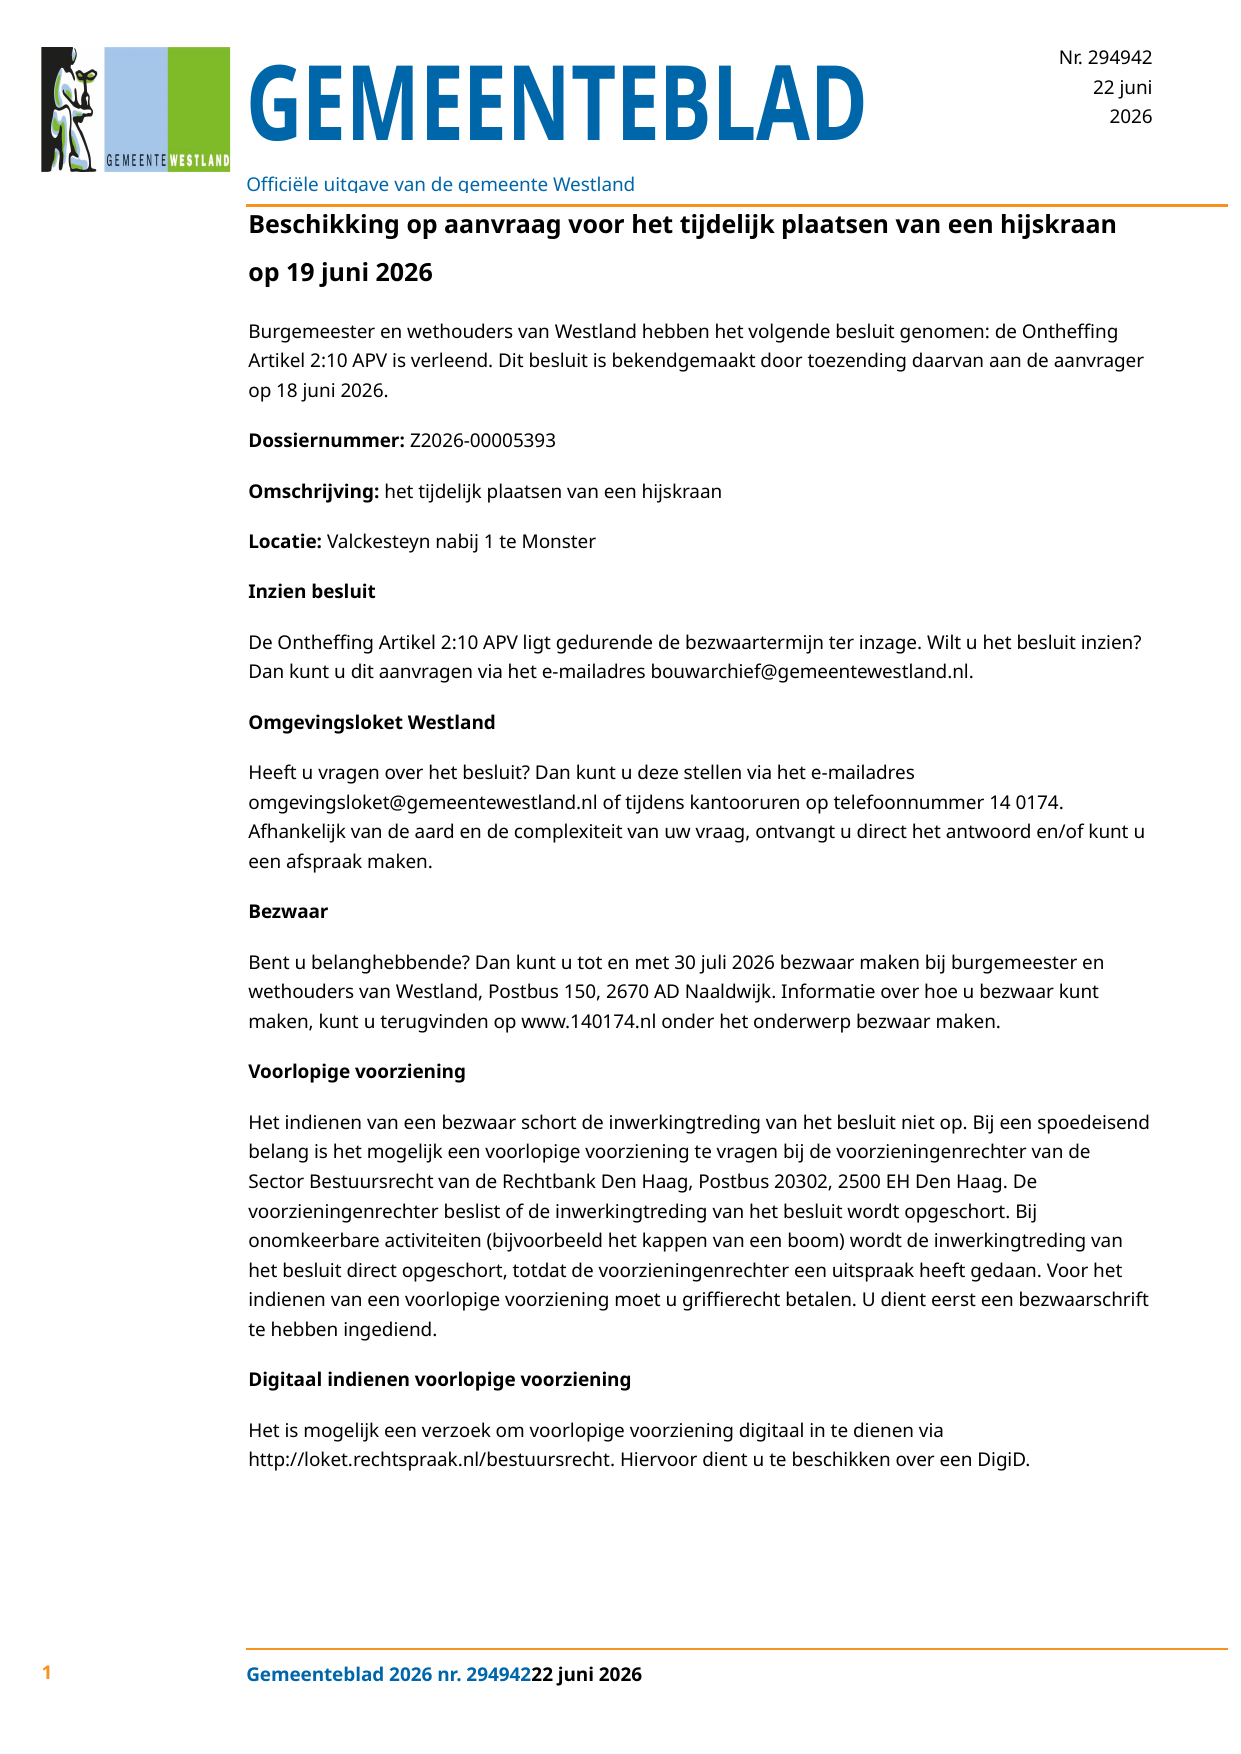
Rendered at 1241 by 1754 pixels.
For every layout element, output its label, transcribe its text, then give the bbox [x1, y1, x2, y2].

text Inzien besluit [248, 579, 1152, 604]
text Het is mogelijk een verzoek om voorlopige voorziening digitaal in te dienen via http://loket.rechtspraak.nl/bestuursrecht. Hiervoor dient u te beschikken over een DigiD. [248, 1417, 1152, 1472]
text Locatie: Valckesteyn nabij 1 te Monster [248, 528, 1152, 554]
text Digitaal indienen voorlopige voorziening [248, 1367, 1152, 1392]
text Burgemeester en wethouders van Westland hebben het volgende besluit genomen: de Ontheffing Artikel 2:10 APV is verleend. Dit besluit is bekendgemaakt door toezending daarvan aan de aanvrager op 18 juni 2026. [248, 318, 1152, 403]
text Beschikking op aanvraag voor het tijdelijk plaatsen van een hijskraan op 19 juni 2026 [248, 207, 1152, 288]
text Heeft u vragen over het besluit? Dan kunt u deze stellen via het e-mailadres omgevingsloket@gemeentewestland.nl of tijdens kantooruren op telefoonnummer 14 0174. Afhankelijk van de aard en de complexiteit van uw vraag, ontvangt u direct het antwoord en/of kunt u een afspraak maken. [248, 759, 1152, 874]
text Bezwaar [248, 899, 1152, 924]
text Dossiernummer: Z2026-00005393 [248, 427, 1152, 453]
text Bent u belanghebbende? Dan kunt u tot en met 30 juli 2026 bezwaar maken bij burgemeester en wethouders van Westland, Postbus 150, 2670 AD Naaldwijk. Informatie over hoe u bezwaar kunt maken, kunt u terugvinden op www.140174.nl onder het onderwerp bezwaar maken. [248, 949, 1152, 1034]
picture [41, 47, 231, 172]
text Omschrijving: het tijdelijk plaatsen van een hijskraan [248, 478, 1152, 504]
text De Ontheffing Artikel 2:10 APV ligt gedurende de bezwaartermijn ter inzage. Wilt u het besluit inzien? Dan kunt u dit aanvragen via het e-mailadres bouwarchief@gemeentewestland.nl. [248, 629, 1152, 684]
text Omgevingsloket Westland [248, 709, 1152, 735]
text Voorlopige voorziening [248, 1059, 1152, 1084]
text Het indienen van een bezwaar schort de inwerkingtreding van het besluit niet op. Bij een spoedeisend belang is het mogelijk een voorlopige voorziening te vragen bij de voorzieningenrechter van de Sector Bestuursrecht van de Rechtbank Den Haag, Postbus 20302, 2500 EH Den Haag. De voorzieningenrechter beslist of de inwerkingtreding van het besluit wordt opgeschort. Bij onomkeerbare activiteiten (bijvoorbeeld het kappen van een boom) wordt de inwerkingtreding van het besluit direct opgeschort, totdat de voorzieningenrechter een uitspraak heeft gedaan. Voor het indienen van een voorlopige voorziening moet u griffierecht betalen. U dient eerst een bezwaarschrift te hebben ingediend. [248, 1109, 1152, 1342]
